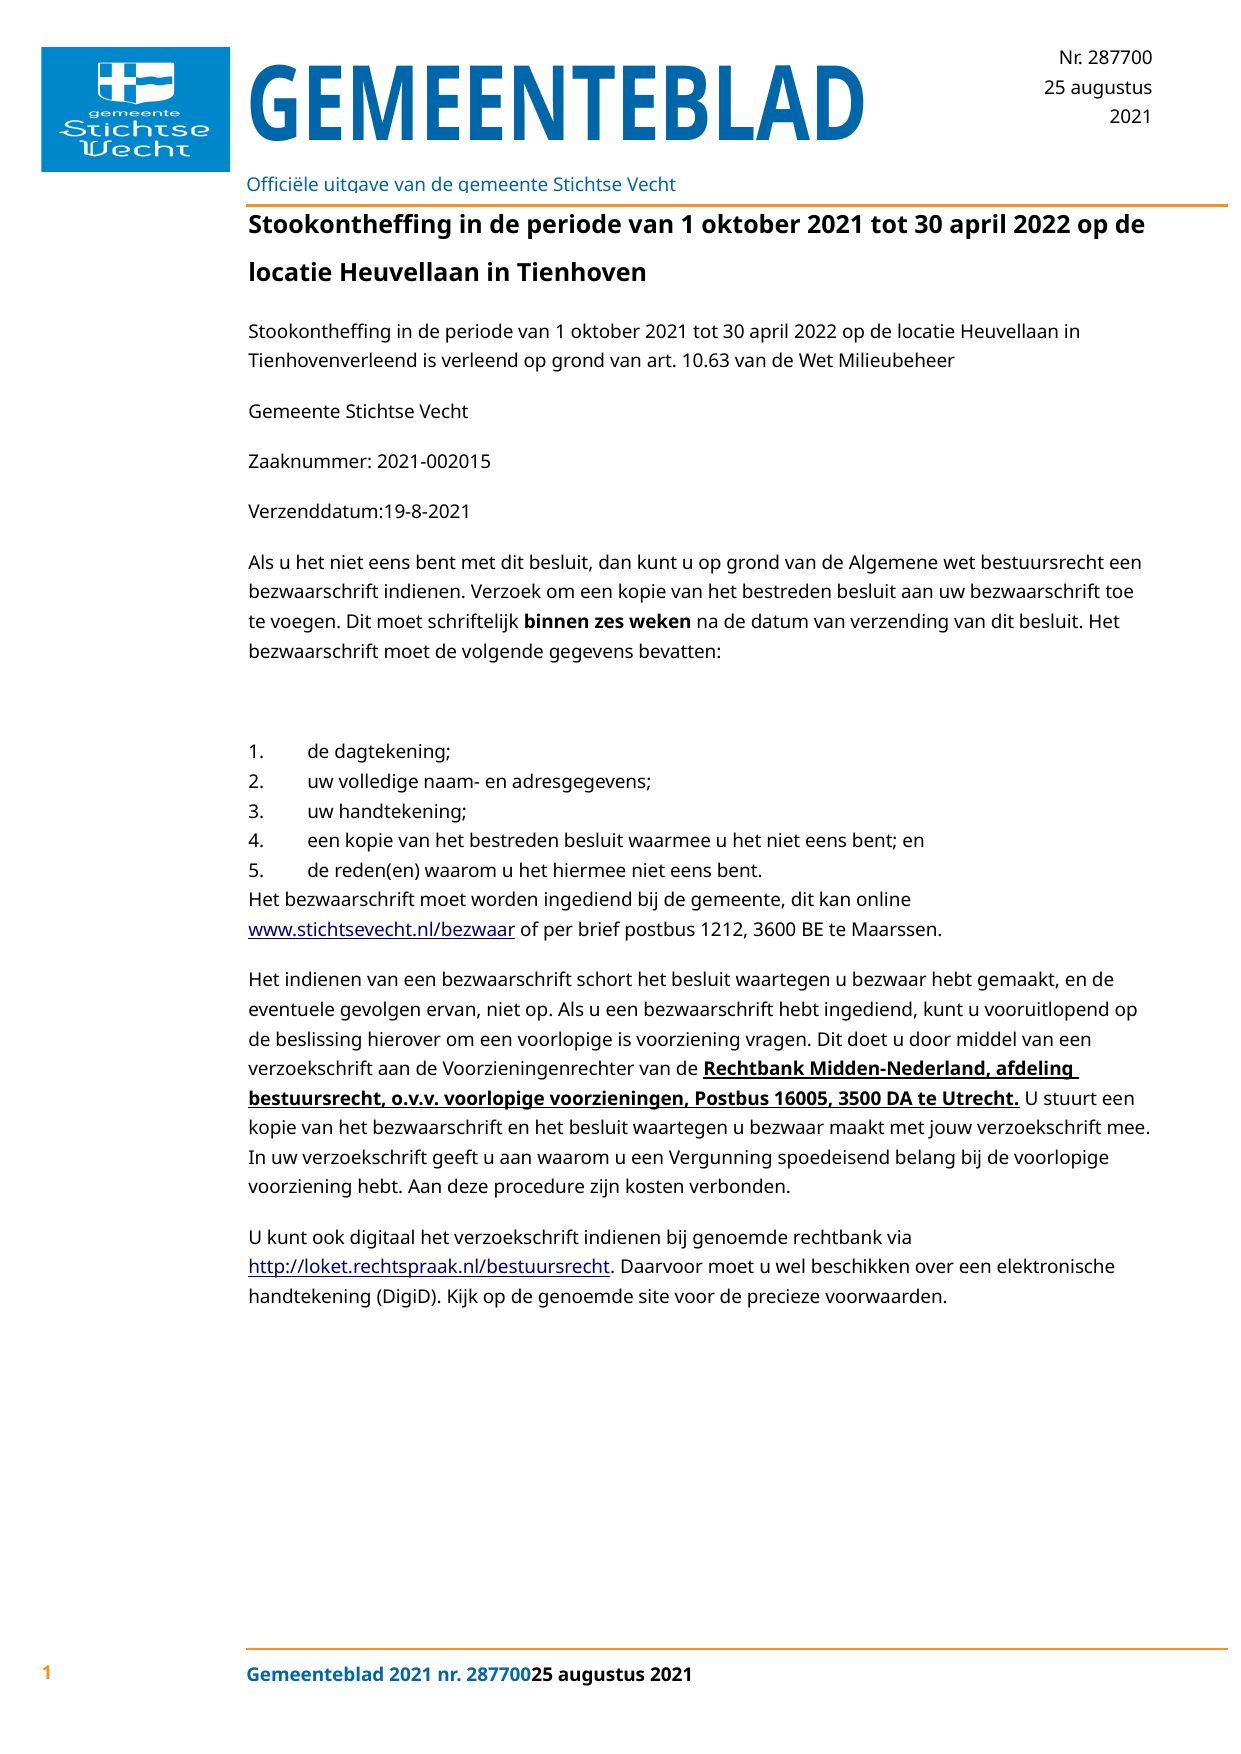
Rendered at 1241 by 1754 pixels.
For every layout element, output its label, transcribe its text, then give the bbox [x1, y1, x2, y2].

list een kopie van het bestreden besluit waarmee u het niet eens bent; en [248, 827, 1152, 853]
text Zaaknummer: 2021-002015 [248, 448, 1152, 474]
list uw volledige naam- en adresgegevens; [248, 768, 1152, 794]
picture [99, 63, 135, 101]
list de dagtekening; [248, 739, 1152, 764]
text Het bezwaarschrift moet worden ingediend bij de gemeente, dit kan online www.stichtsevecht.nl/bezwaar of per brief postbus 1212, 3600 BE te Maarssen. [248, 887, 1152, 942]
text Als u het niet eens bent met dit besluit, dan kunt u op grond van de Algemene wet bestuursrecht een bezwaarschrift indienen. Verzoek om een kopie van het bestreden besluit aan uw bezwaarschrift toe te voegen. Dit moet schriftelijk binnen zes weken na de datum van verzending van dit besluit. Het bezwaarschrift moet de volgende gegevens bevatten: [248, 549, 1152, 664]
text Verzenddatum:19-8-2021 [248, 499, 1152, 524]
text Het indienen van een bezwaarschrift schort het besluit waartegen u bezwaar hebt gemaakt, en de eventuele gevolgen ervan, niet op. Als u een bezwaarschrift hebt ingediend, kunt u vooruitlopend op de beslissing hierover om een voorlopige is voorziening vragen. Dit doet u door middel van een verzoekschrift aan de Voorzieningenrechter van de Rechtbank Midden-Nederland, afdeling bestuursrecht, o.v.v. voorlopige voorzieningen, Postbus 16005, 3500 DA te Utrecht. U stuurt een kopie van het bezwaarschrift en het besluit waartegen u bezwaar maakt met jouw verzoekschrift mee. In uw verzoekschrift geeft u aan waarom u een Vergunning spoedeisend belang bij de voorlopige voorziening hebt. Aan deze procedure zijn kosten verbonden. [248, 967, 1152, 1199]
list de reden(en) waarom u het hiermee niet eens bent. [248, 857, 1152, 883]
text Stookontheffing in de periode van 1 oktober 2021 tot 30 april 2022 op de locatie Heuvellaan in Tienhovenverleend is verleend op grond van art. 10.63 van de Wet Milieubeheer [248, 318, 1152, 373]
list uw handtekening; [248, 798, 1152, 824]
text Gemeente Stichtse Vecht [248, 398, 1152, 424]
picture [137, 63, 174, 103]
text Stookontheffing in de periode van 1 oktober 2021 tot 30 april 2022 op de locatie Heuvellaan in Tienhoven [248, 207, 1152, 288]
text U kunt ook digitaal het verzoekschrift indienen bij genoemde rechtbank via http://loket.rechtspraak.nl/bestuursrecht. Daarvoor moet u wel beschikken over een elektronische handtekening (DigiD). Kijk op de genoemde site voor de precieze voorwaarden. [248, 1224, 1152, 1309]
